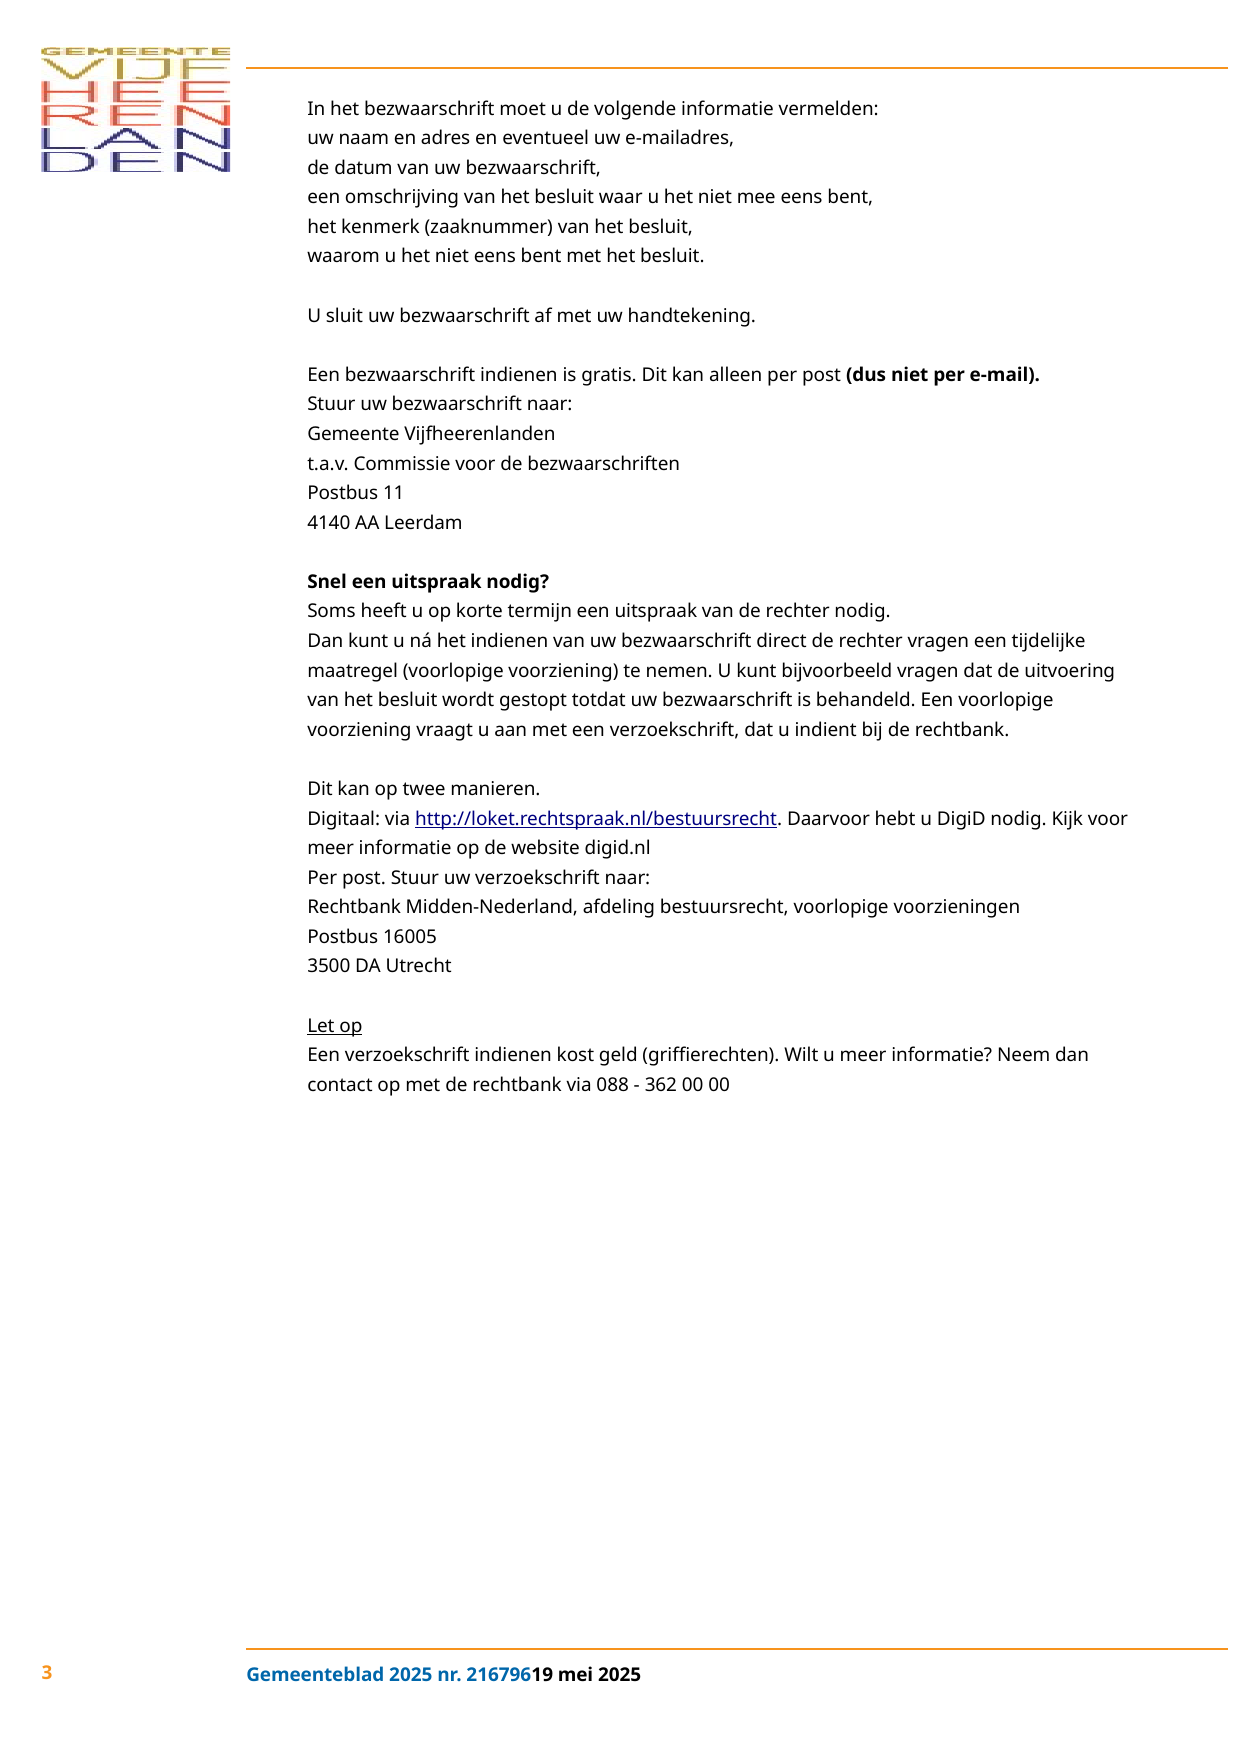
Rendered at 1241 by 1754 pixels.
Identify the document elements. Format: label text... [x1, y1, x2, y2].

list Postbus 16005 [248, 923, 1152, 949]
list t.a.v. Commissie voor de bezwaarschriften [248, 450, 1152, 476]
list Stuur uw bezwaarschrift naar: [248, 391, 1152, 416]
list het kenmerk (zaaknummer) van het besluit, [248, 213, 1152, 239]
list Per post. Stuur uw verzoekschrift naar: [248, 864, 1152, 890]
list Dan kunt u ná het indienen van uw bezwaarschrift direct de rechter vragen een tijdelijke maatregel (voorlopige voorziening) te nemen. U kunt bijvoorbeeld vragen dat de uitvoering van het besluit wordt gestopt totdat uw bezwaarschrift is behandeld. Een voorlopige voorziening vraagt u aan met een verzoekschrift, dat u indient bij de rechtbank. [248, 627, 1152, 742]
list Rechtbank Midden-Nederland, afdeling bestuursrecht, voorlopige voorzieningen [248, 893, 1152, 919]
list U sluit uw bezwaarschrift af met uw handtekening. [248, 302, 1152, 328]
list Soms heeft u op korte termijn een uitspraak van de rechter nodig. [248, 598, 1152, 623]
list Let op [248, 1012, 1152, 1038]
list 4140 AA Leerdam [248, 509, 1152, 535]
list een omschrijving van het besluit waar u het niet mee eens bent, [248, 183, 1152, 209]
list Snel een uitspraak nodig? [248, 568, 1152, 594]
list 3500 DA Utrecht [248, 953, 1152, 978]
list Dit kan op twee manieren. [248, 775, 1152, 801]
list Postbus 11 [248, 479, 1152, 505]
picture [41, 47, 231, 172]
list Een bezwaarschrift indienen is gratis. Dit kan alleen per post (dus niet per e-mail). [248, 361, 1152, 387]
list de datum van uw bezwaarschrift, [248, 154, 1152, 180]
list Digitaal: via http://loket.rechtspraak.nl/bestuursrecht. Daarvoor hebt u DigiD nodig. Kijk voor meer informatie op de website digid.nl [248, 805, 1152, 860]
list uw naam en adres en eventueel uw e-mailadres, [248, 124, 1152, 150]
list Gemeente Vijfheerenlanden [248, 420, 1152, 446]
list Een verzoekschrift indienen kost geld (griffierechten). Wilt u meer informatie? Neem dan contact op met de rechtbank via 088 - 362 00 00 [248, 1041, 1152, 1097]
list waarom u het niet eens bent met het besluit. [248, 243, 1152, 268]
list In het bezwaarschrift moet u de volgende informatie vermelden: [248, 95, 1152, 121]
